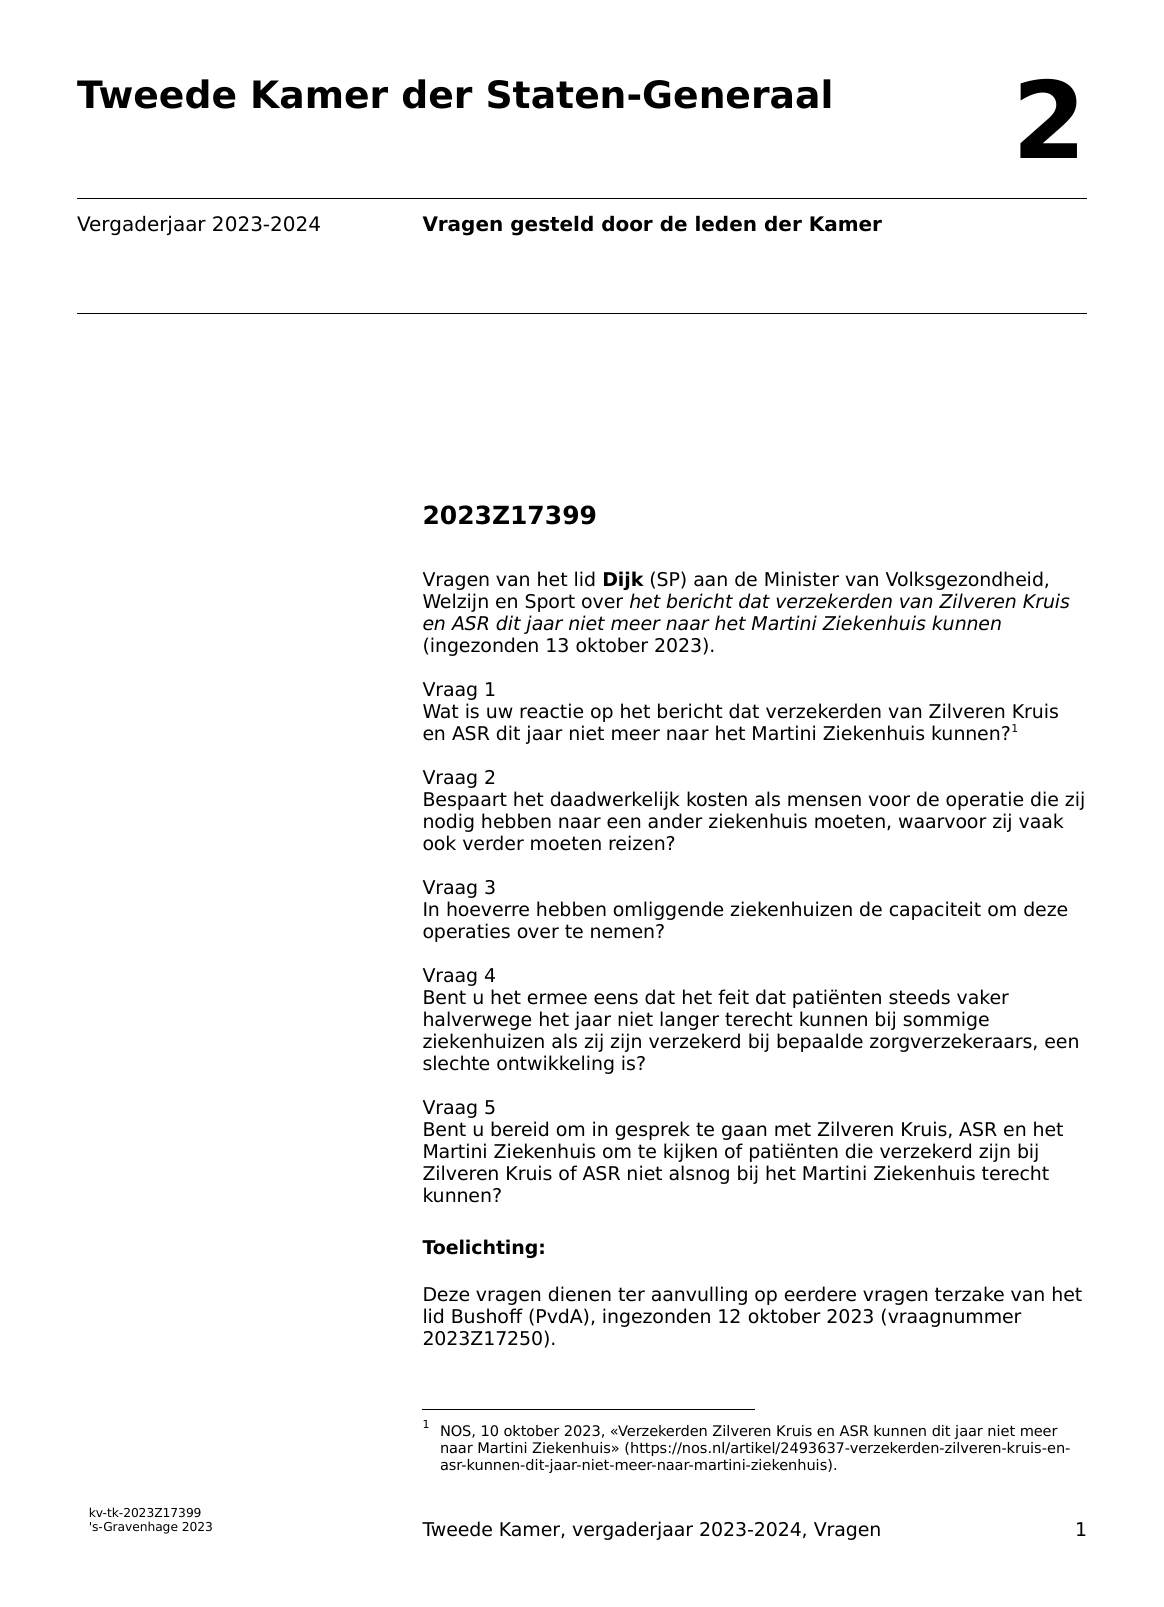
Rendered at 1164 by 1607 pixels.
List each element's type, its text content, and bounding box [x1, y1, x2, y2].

text Bent u het ermee eens dat het feit dat patiënten steeds vaker halverwege het jaar niet langer terecht kunnen bij sommige ziekenhuizen als zij zijn verzekerd bij bepaalde zorgverzekeraars, een slechte ontwikkeling is? [422, 987, 1087, 1075]
subtitle Toelichting: [422, 1237, 1087, 1259]
text Vragen van het lid Dijk (SP) aan de Minister van Volksgezondheid, Welzijn en Sport over het bericht dat verzekerden van Zilveren Kruis en ASR dit jaar niet meer naar het Martini Ziekenhuis kunnen (ingezonden 13 oktober 2023). [422, 569, 1087, 657]
text Vraag 2 [422, 767, 1087, 789]
text Vraag 1 [422, 679, 1087, 701]
text Vraag 5 [422, 1097, 1087, 1119]
table_header Tweede Kamer der Staten-Generaal [77, 59, 886, 198]
table_header 2 [886, 59, 1087, 198]
text In hoeverre hebben omliggende ziekenhuizen de capaciteit om deze operaties over te nemen? [422, 899, 1087, 943]
text Vraag 4 [422, 965, 1087, 987]
text Bespaart het daadwerkelijk kosten als mensen voor de operatie die zij nodig hebben naar een ander ziekenhuis moeten, waarvoor zij vaak ook verder moeten reizen? [422, 789, 1087, 855]
text Bent u bereid om in gesprek te gaan met Zilveren Kruis, ASR en het Martini Ziekenhuis om te kijken of patiënten die verzekerd zijn bij Zilveren Kruis of ASR niet alsnog bij het Martini Ziekenhuis terecht kunnen? [422, 1119, 1087, 1207]
table_cell Vergaderjaar 2023-2024 [77, 199, 422, 313]
text NOS, 10 oktober 2023, «Verzekerden Zilveren Kruis en ASR kunnen dit jaar niet meer naar Martini Ziekenhuis» (https://nos.nl/artikel/2493637-verzekerden-zilveren-kruis-en-asr-kunnen-dit-jaar-niet-meer-naar-martini-ziekenhuis). [422, 1418, 1087, 1474]
table_cell Vragen gesteld door de leden der Kamer [422, 199, 1087, 313]
text kv-tk-2023Z17399 [88, 1506, 323, 1520]
text Wat is uw reactie op het bericht dat verzekerden van Zilveren Kruis en ASR dit jaar niet meer naar het Martini Ziekenhuis kunnen? [422, 701, 1087, 745]
text 's-Gravenhage 2023 [88, 1520, 323, 1534]
text Deze vragen dienen ter aanvulling op eerdere vragen terzake van het lid Bushoff (PvdA), ingezonden 12 oktober 2023 (vraagnummer 2023Z17250). [422, 1284, 1087, 1350]
text 2023Z17399 [422, 501, 1087, 531]
text Vraag 3 [422, 877, 1087, 899]
